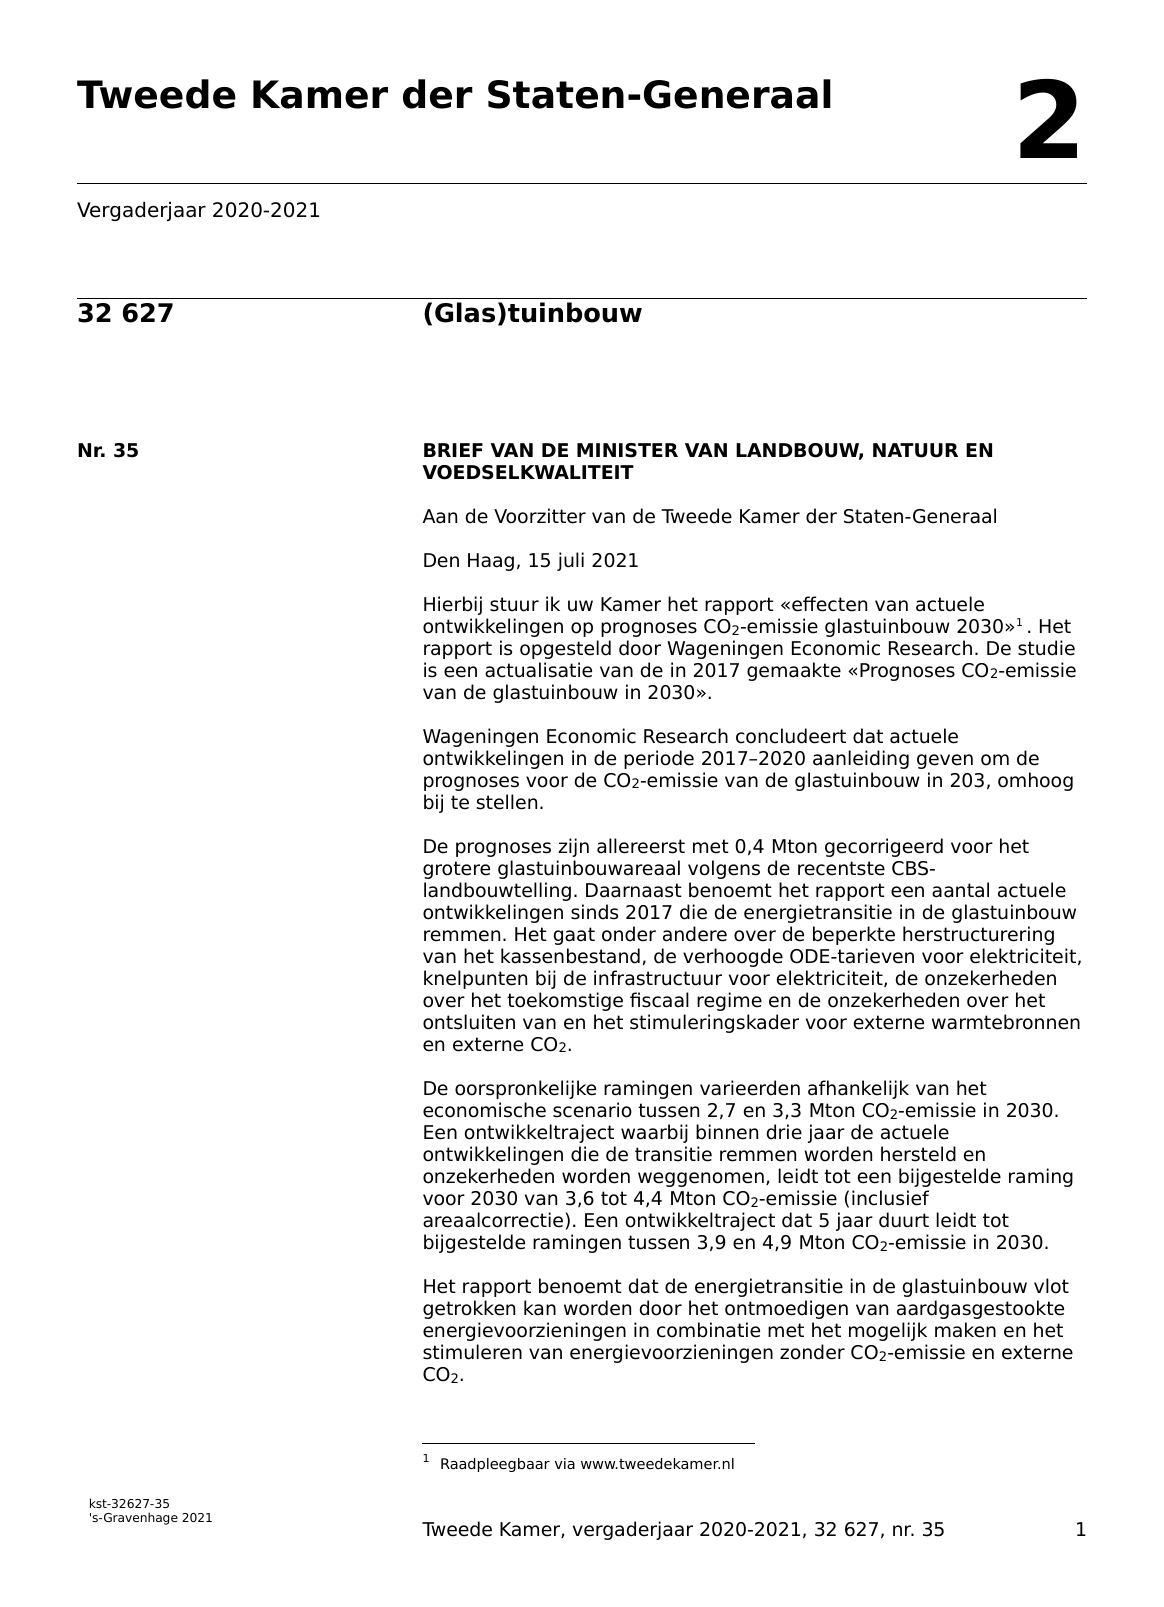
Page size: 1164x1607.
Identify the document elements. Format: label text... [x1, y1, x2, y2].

text Wageningen Economic Research concludeert dat actuele ontwikkelingen in de periode 2017–2020 aanleiding geven om de prognoses voor de CO2-emissie van de glastuinbouw in 203, omhoog bij te stellen. [422, 726, 1087, 814]
text Den Haag, 15 juli 2021 [422, 550, 1087, 572]
text kst-32627-35 [88, 1497, 323, 1511]
text 's-Gravenhage 2021 [88, 1511, 323, 1525]
text Raadpleegbaar via www.tweedekamer.nl [422, 1452, 1087, 1474]
table_header 2 [886, 59, 1087, 183]
subtitle Nr. 35 BRIEF VAN DE MINISTER VAN LANDBOUW, NATUUR EN VOEDSELKWALITEIT [77, 440, 1087, 484]
text De prognoses zijn allereerst met 0,4 Mton gecorrigeerd voor het grotere glastuinbouwareaal volgens de recentste CBS-landbouwtelling. Daarnaast benoemt het rapport een aantal actuele ontwikkelingen sinds 2017 die de energietransitie in de glastuinbouw remmen. Het gaat onder andere over de beperkte herstructurering van het kassenbestand, de verhoogde ODE-tarieven voor elektriciteit, knelpunten bij de infrastructuur voor elektriciteit, de onzekerheden over het toekomstige fiscaal regime en de onzekerheden over het ontsluiten van en het stimuleringskader voor externe warmtebronnen en externe CO2. [422, 836, 1087, 1056]
text Aan de Voorzitter van de Tweede Kamer der Staten-Generaal [422, 506, 1087, 528]
table_cell Vergaderjaar 2020-2021 [77, 184, 1087, 298]
text De oorspronkelijke ramingen varieerden afhankelijk van het economische scenario tussen 2,7 en 3,3 Mton CO2-emissie in 2030. Een ontwikkeltraject waarbij binnen drie jaar de actuele ontwikkelingen die de transitie remmen worden hersteld en onzekerheden worden weggenomen, leidt tot een bijgestelde raming voor 2030 van 3,6 tot 4,4 Mton CO2-emissie (inclusief areaalcorrectie). Een ontwikkeltraject dat 5 jaar duurt leidt tot bijgestelde ramingen tussen 3,9 en 4,9 Mton CO2-emissie in 2030. [422, 1078, 1087, 1254]
text Hierbij stuur ik uw Kamer het rapport «effecten van actuele ontwikkelingen op prognoses CO2-emissie glastuinbouw 2030». Het rapport is opgesteld door Wageningen Economic Research. De studie is een actualisatie van de in 2017 gemaakte «Prognoses CO2-emissie van de glastuinbouw in 2030». [422, 594, 1087, 704]
subtitle 32 627 (Glas)tuinbouw [77, 299, 1087, 329]
table_header Tweede Kamer der Staten-Generaal [77, 59, 886, 183]
text Het rapport benoemt dat de energietransitie in de glastuinbouw vlot getrokken kan worden door het ontmoedigen van aardgasgestookte energievoorzieningen in combinatie met het mogelijk maken en het stimuleren van energievoorzieningen zonder CO2-emissie en externe CO2. [422, 1276, 1087, 1386]
